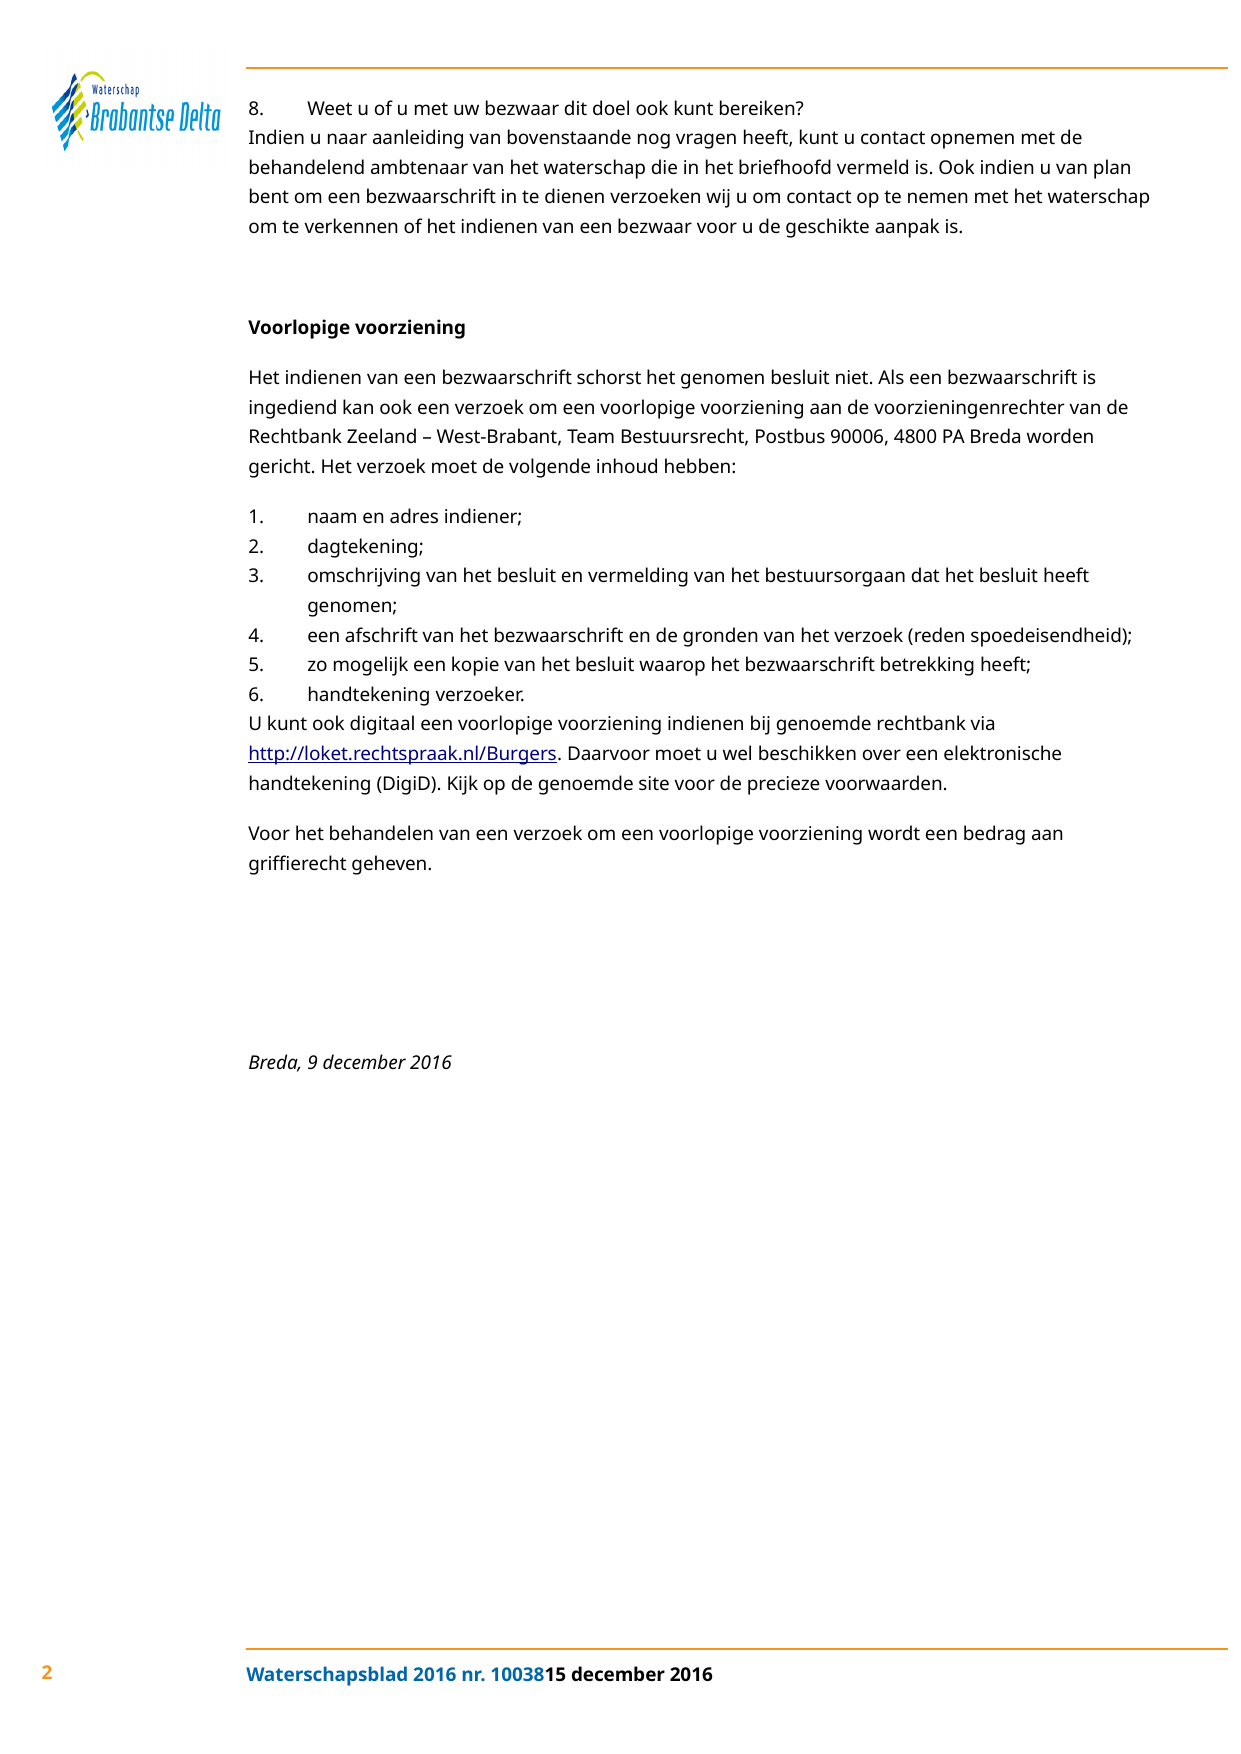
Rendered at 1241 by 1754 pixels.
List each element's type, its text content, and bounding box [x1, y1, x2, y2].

picture [41, 47, 231, 172]
text Voorlopige voorziening [248, 314, 1152, 340]
list handtekening verzoeker. [248, 681, 1152, 707]
text U kunt ook digitaal een voorlopige voorziening indienen bij genoemde rechtbank via http://loket.rechtspraak.nl/Burgers. Daarvoor moet u wel beschikken over een elektronische handtekening (DigiD). Kijk op de genoemde site voor de precieze voorwaarden. [248, 711, 1152, 796]
text Breda, 9 december 2016 [248, 1049, 1152, 1074]
list Weet u of u met uw bezwaar dit doel ook kunt bereiken? [248, 95, 1152, 121]
list dagtekening; [248, 533, 1152, 559]
list een afschrift van het bezwaarschrift en de gronden van het verzoek (reden spoedeisendheid); [248, 622, 1152, 648]
text Het indienen van een bezwaarschrift schorst het genomen besluit niet. Als een bezwaarschrift is ingediend kan ook een verzoek om een voorlopige voorziening aan de voorzieningenrechter van de Rechtbank Zeeland – West-Brabant, Team Bestuursrecht, Postbus 90006, 4800 PA Breda worden gericht. Het verzoek moet de volgende inhoud hebben: [248, 364, 1152, 479]
text Indien u naar aanleiding van bovenstaande nog vragen heeft, kunt u contact opnemen met de behandelend ambtenaar van het waterschap die in het briefhoofd vermeld is. Ook indien u van plan bent om een bezwaarschrift in te dienen verzoeken wij u om contact op te nemen met het waterschap om te verkennen of het indienen van een bezwaar voor u de geschikte aanpak is. [248, 124, 1152, 239]
list naam en adres indiener; [248, 503, 1152, 529]
list omschrijving van het besluit en vermelding van het bestuursorgaan dat het besluit heeft genomen; [248, 563, 1152, 618]
list zo mogelijk een kopie van het besluit waarop het bezwaarschrift betrekking heeft; [248, 651, 1152, 677]
text Voor het behandelen van een verzoek om een voorlopige voorziening wordt een bedrag aan griffierecht geheven. [248, 820, 1152, 876]
